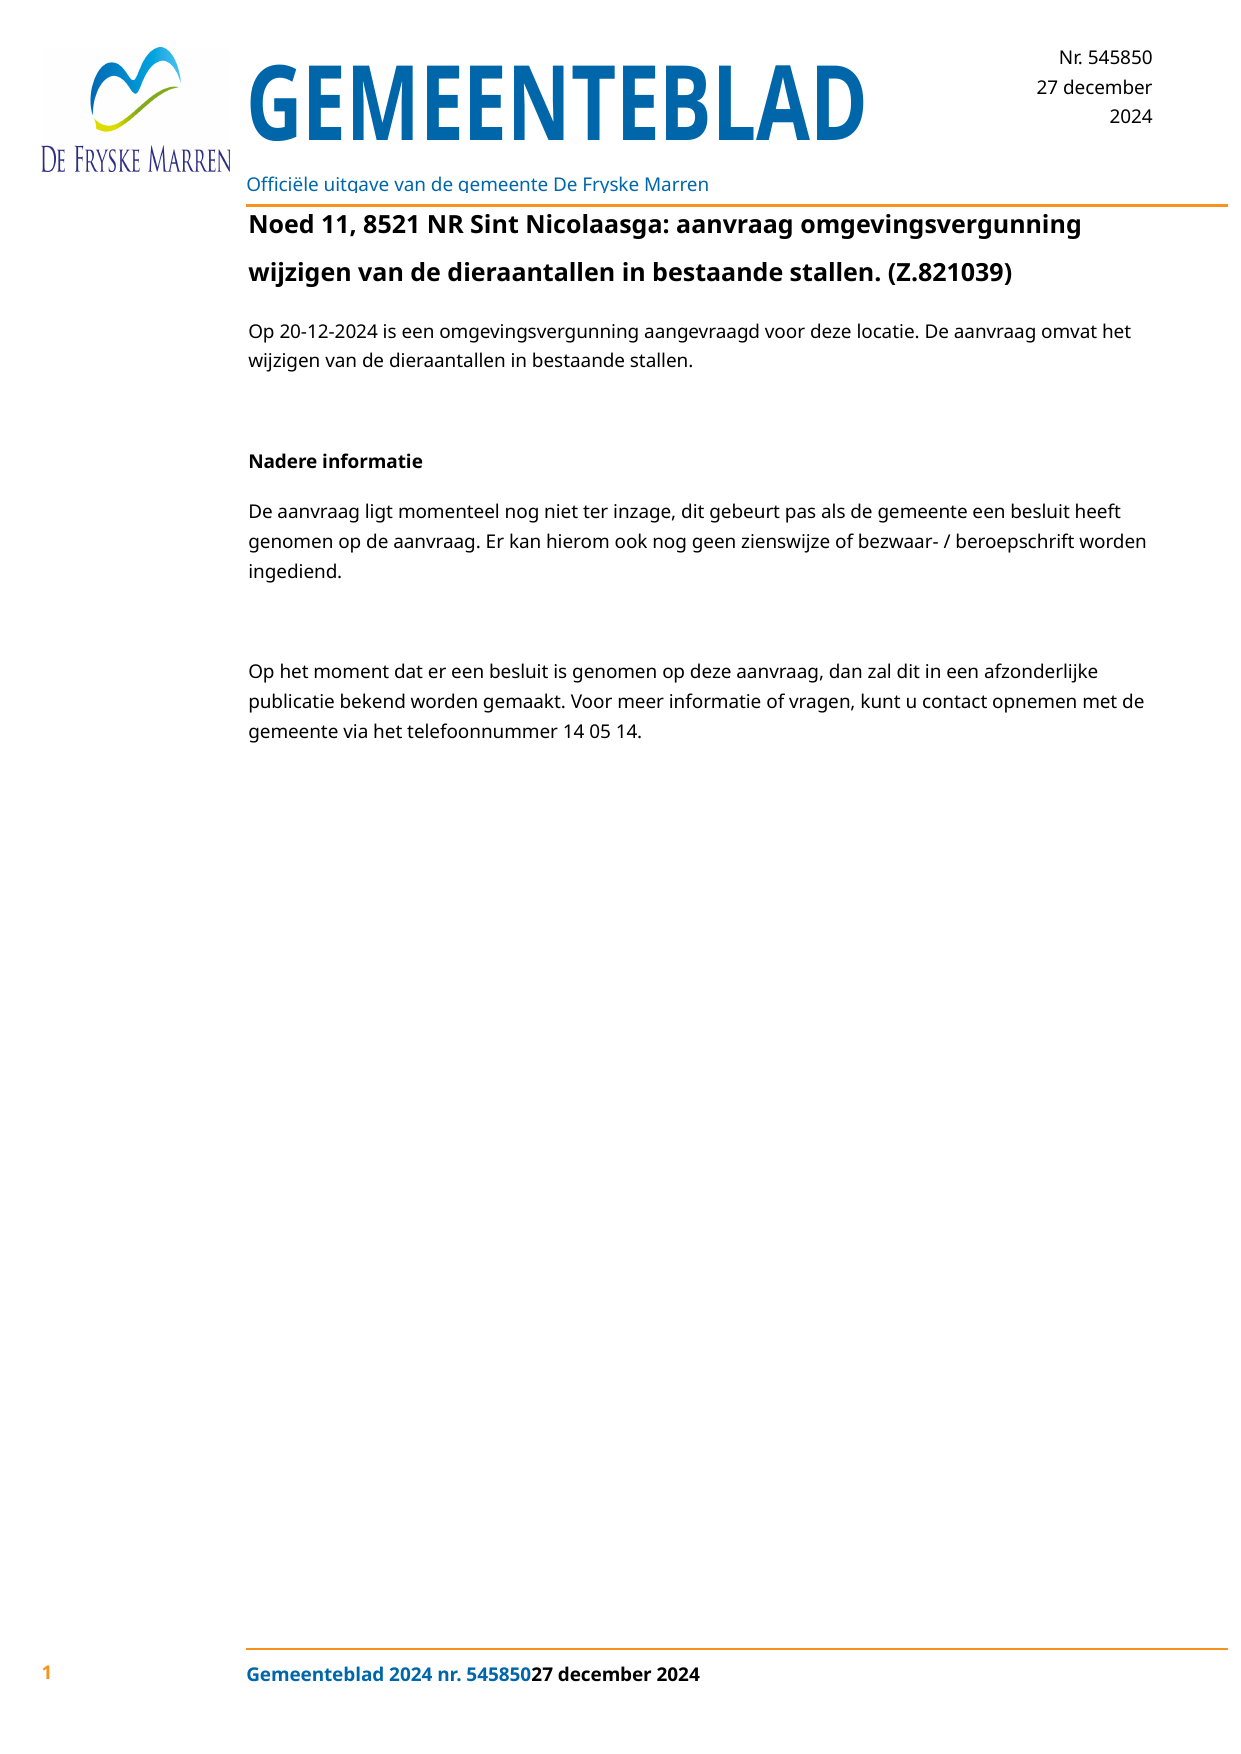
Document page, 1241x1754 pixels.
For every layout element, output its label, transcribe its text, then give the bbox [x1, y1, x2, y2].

text Noed 11, 8521 NR Sint Nicolaasga: aanvraag omgevingsvergunning wijzigen van de dieraantallen in bestaande stallen. (Z.821039) [248, 207, 1152, 288]
text Nadere informatie [248, 448, 1152, 474]
text Op 20-12-2024 is een omgevingsvergunning aangevraagd voor deze locatie. De aanvraag omvat het wijzigen van de dieraantallen in bestaande stallen. [248, 318, 1152, 373]
text De aanvraag ligt momenteel nog niet ter inzage, dit gebeurt pas als de gemeente een besluit heeft genomen op de aanvraag. Er kan hierom ook nog geen zienswijze of bezwaar- / beroepschrift worden ingediend. [248, 499, 1152, 584]
text Op het moment dat er een besluit is genomen op deze aanvraag, dan zal dit in een afzonderlijke publicatie bekend worden gemaakt. Voor meer informatie of vragen, kunt u contact opnemen met de gemeente via het telefoonnummer 14 05 14. [248, 659, 1152, 744]
picture [41, 47, 231, 172]
